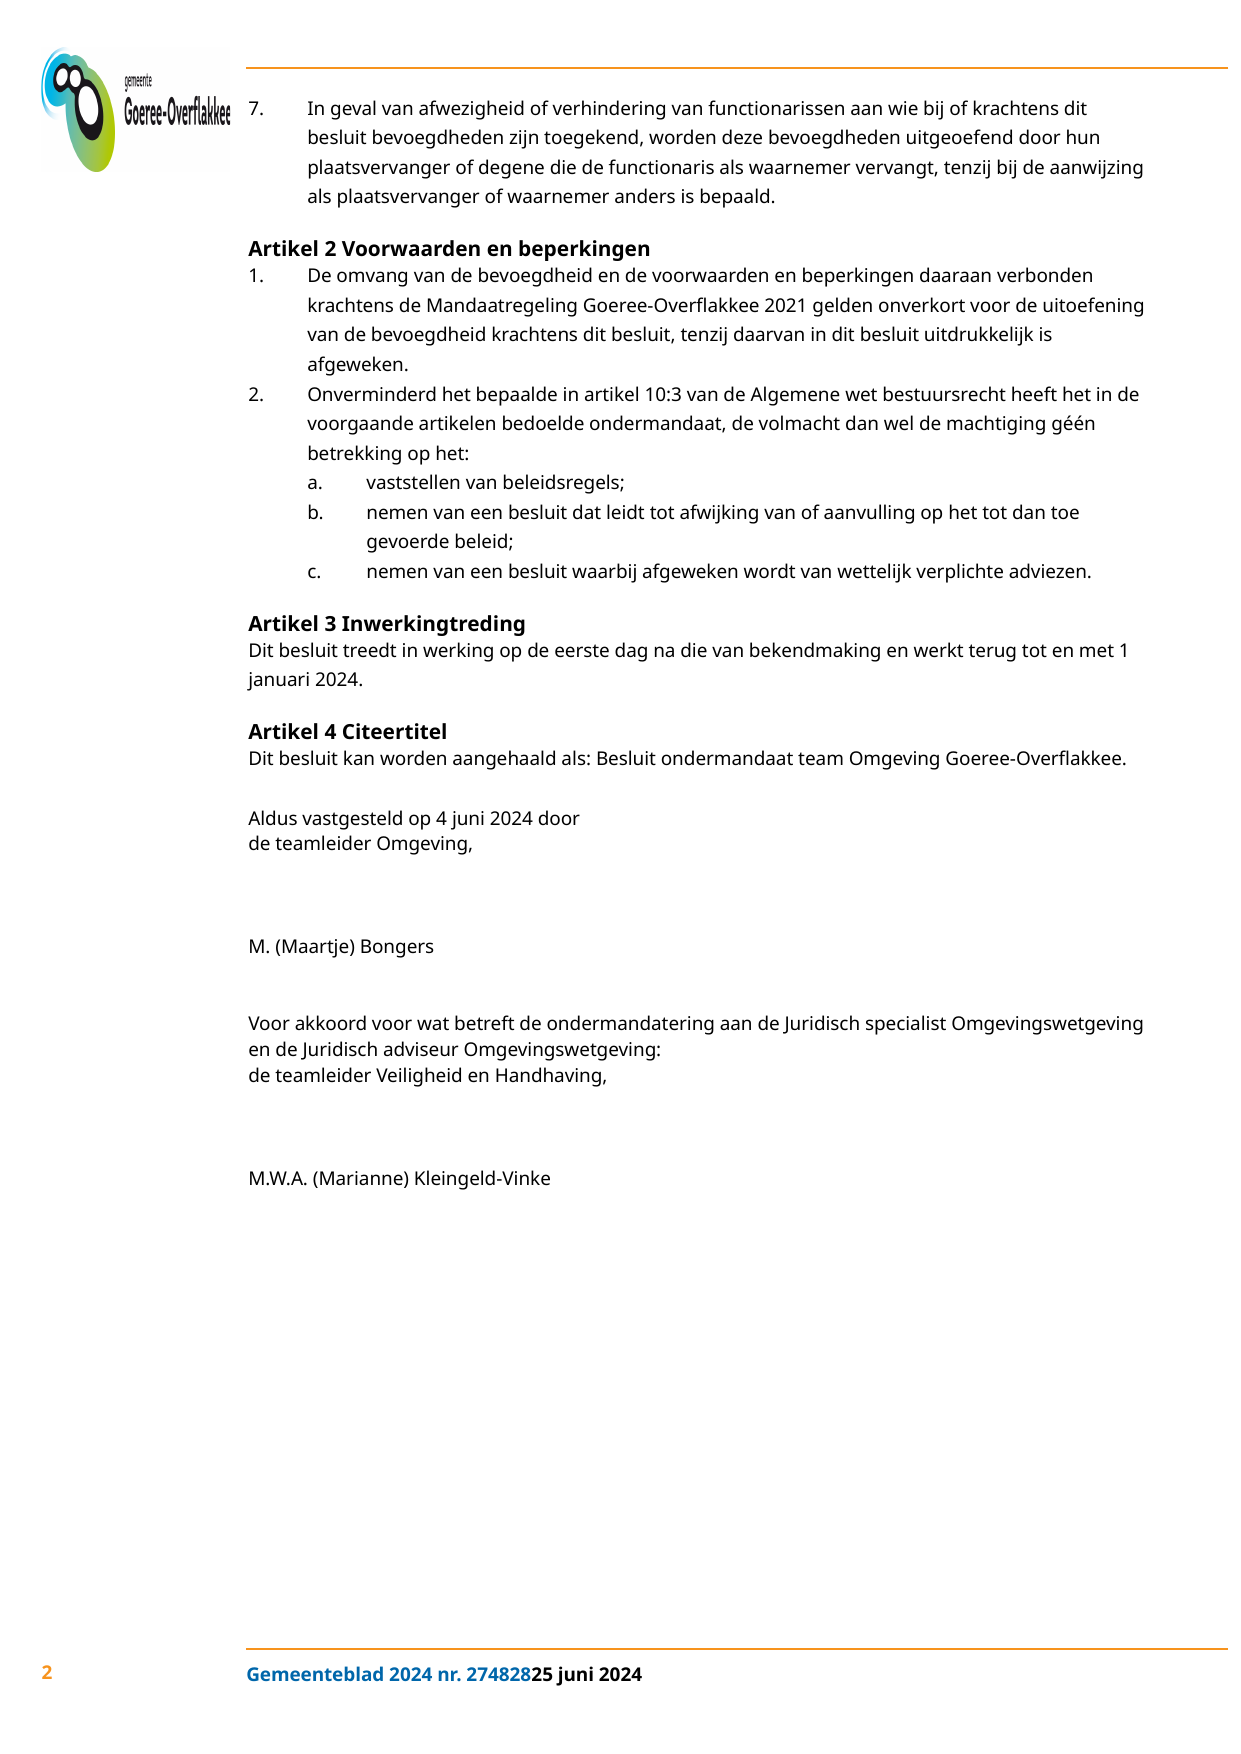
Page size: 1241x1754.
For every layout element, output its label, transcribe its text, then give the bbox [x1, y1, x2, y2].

text Artikel 2 Voorwaarden en beperkingen [248, 234, 1152, 262]
list vaststellen van beleidsregels; [307, 469, 1152, 495]
list Onverminderd het bepaalde in artikel 10:3 van de Algemene wet bestuursrecht heeft het in de voorgaande artikelen bedoelde ondermandaat, de volmacht dan wel de machtiging géén betrekking op het: [248, 381, 1152, 466]
list nemen van een besluit dat leidt tot afwijking van of aanvulling op het tot dan toe gevoerde beleid; [307, 499, 1152, 554]
text Aldus vastgesteld op 4 juni 2024 door [248, 805, 1152, 830]
text Artikel 4 Citeertitel [248, 717, 1152, 746]
list In geval van afwezigheid of verhindering van functionarissen aan wie bij of krachtens dit besluit bevoegdheden zijn toegekend, worden deze bevoegdheden uitgeoefend door hun plaatsvervanger of degene die de functionaris als waarnemer vervangt, tenzij bij de aanwijzing als plaatsvervanger of waarnemer anders is bepaald. [248, 95, 1152, 209]
text Dit besluit treedt in werking op de eerste dag na die van bekendmaking en werkt terug tot en met 1 januari 2024. [248, 637, 1152, 692]
text de teamleider Omgeving, [248, 830, 1152, 856]
text M. (Maartje) Bongers [248, 933, 1152, 959]
text Voor akkoord voor wat betreft de ondermandatering aan de Juridisch specialist Omgevingswetgeving en de Juridisch adviseur Omgevingswetgeving: [248, 1011, 1152, 1062]
list De omvang van de bevoegdheid en de voorwaarden en beperkingen daaraan verbonden krachtens de Mandaatregeling Goeree-Overflakkee 2021 gelden onverkort voor de uitoefening van de bevoegdheid krachtens dit besluit, tenzij daarvan in dit besluit uitdrukkelijk is afgeweken. [248, 262, 1152, 377]
picture [41, 47, 231, 172]
list nemen van een besluit waarbij afgeweken wordt van wettelijk verplichte adviezen. [307, 558, 1152, 584]
text Artikel 3 Inwerkingtreding [248, 609, 1152, 637]
text M.W.A. (Marianne) Kleingeld-Vinke [248, 1165, 1152, 1191]
text Dit besluit kan worden aangehaald als: Besluit ondermandaat team Omgeving Goeree-Overflakkee. [248, 746, 1152, 771]
text de teamleider Veiligheid en Handhaving, [248, 1062, 1152, 1088]
